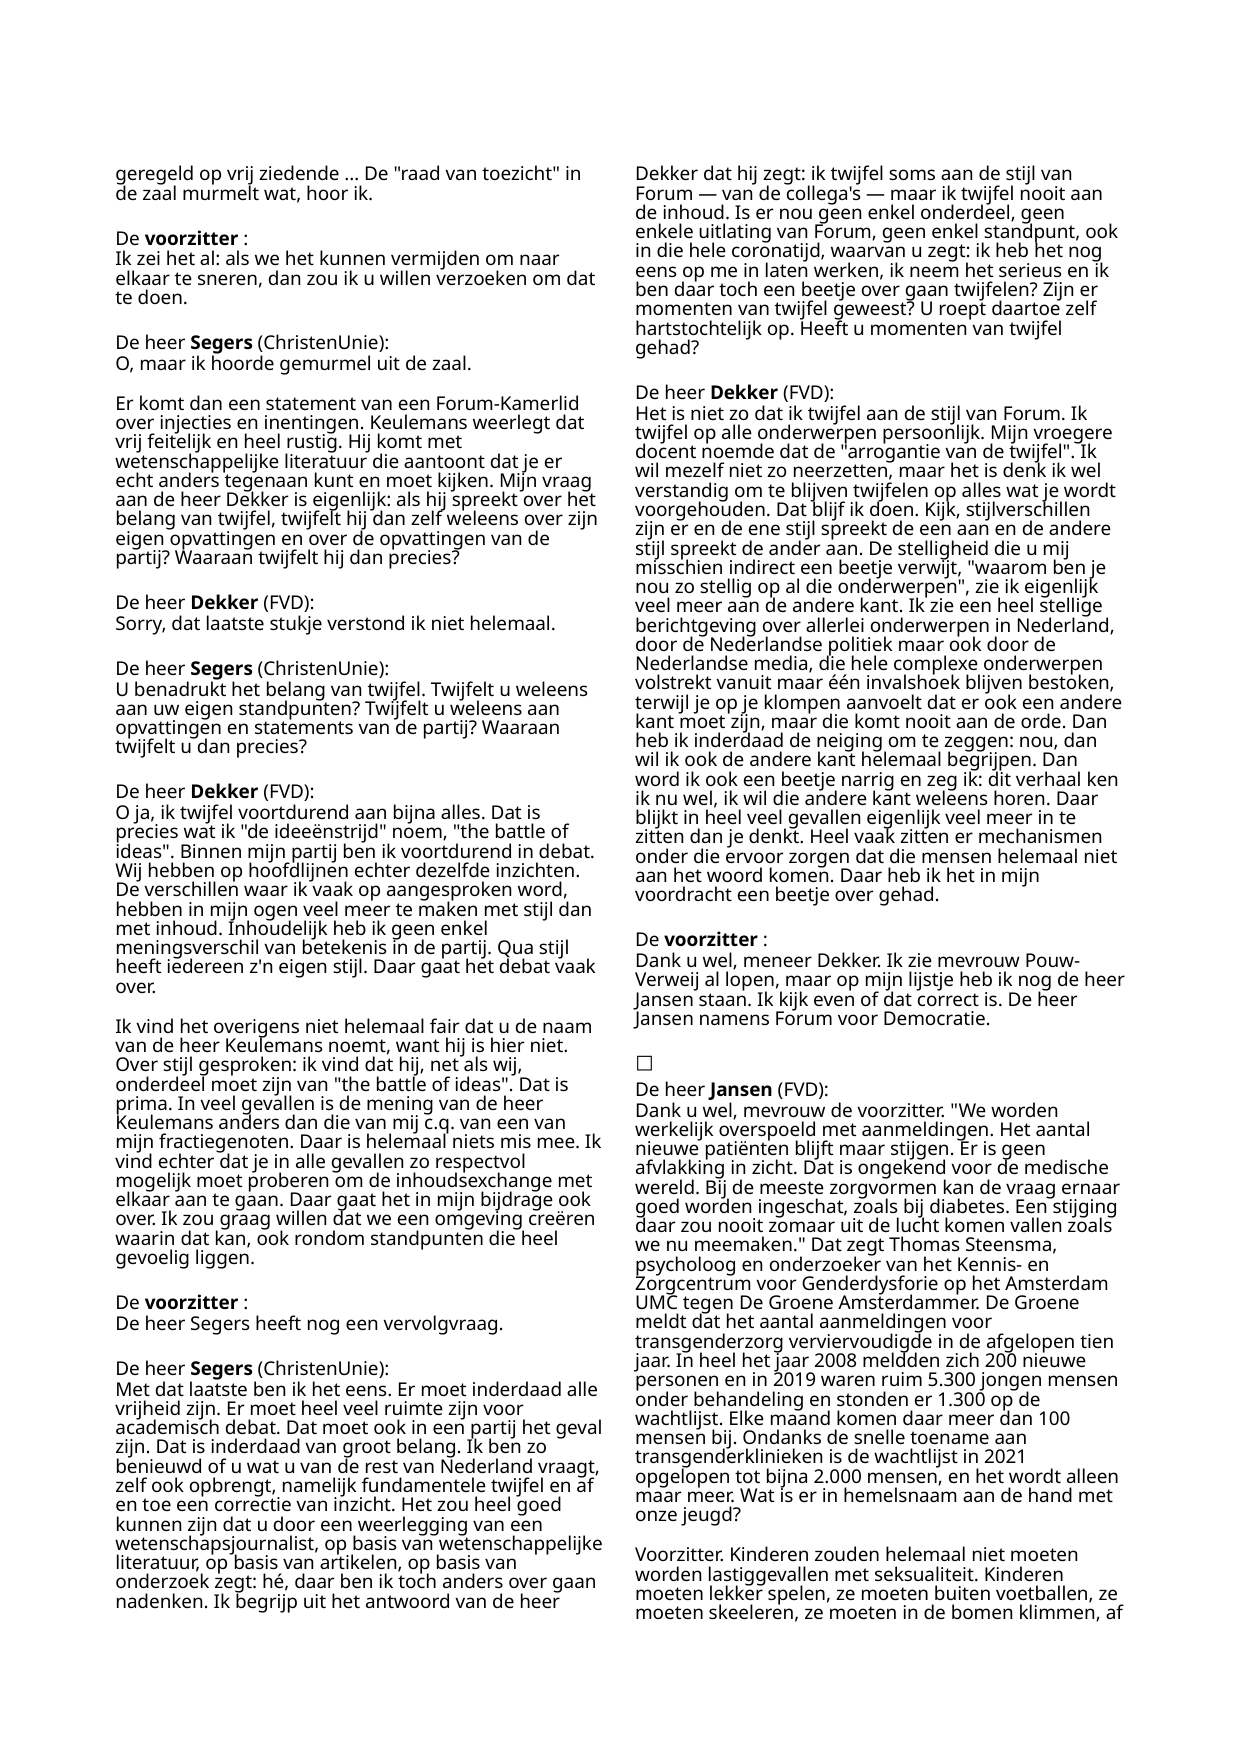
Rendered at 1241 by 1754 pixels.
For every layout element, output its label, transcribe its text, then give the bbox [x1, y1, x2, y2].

text Sorry, dat laatste stukje verstond ik niet helemaal. [115, 615, 605, 634]
text O ja, ik twijfel voortdurend aan bijna alles. Dat is precies wat ik "de ideeënstrijd" noem, "the battle of ideas". Binnen mijn partij ben ik voortdurend in debat. Wij hebben op hoofdlijnen echter dezelfde inzichten. De verschillen waar ik vaak op aangesproken word, hebben in mijn ogen veel meer te maken met stijl dan met inhoud. Inhoudelijk heb ik geen enkel meningsverschil van betekenis in de partij. Qua stijl heeft iedereen z'n eigen stijl. Daar gaat het debat vaak over. [115, 804, 605, 997]
text Dank u wel, meneer Dekker. Ik zie mevrouw Pouw-Verweij al lopen, maar op mijn lijstje heb ik nog de heer Jansen staan. Ik kijk even of dat correct is. De heer Jansen namens Forum voor Democratie. [635, 952, 1125, 1029]
text Dekker dat hij zegt: ik twijfel soms aan de stijl van Forum — van de collega's — maar ik twijfel nooit aan de inhoud. Is er nou geen enkel onderdeel, geen enkele uitlating van Forum, geen enkel standpunt, ook in die hele coronatijd, waarvan u zegt: ik heb het nog eens op me in laten werken, ik neem het serieus en ik ben daar toch een beetje over gaan twijfelen? Zijn er momenten van twijfel geweest? U roept daartoe zelf hartstochtelijk op. Heeft u momenten van twijfel gehad? [635, 165, 1125, 358]
text De heer Dekker (FVD): [635, 379, 1125, 404]
text De voorzitter : [115, 225, 605, 250]
text ⬜ [635, 1050, 1125, 1076]
text Het is niet zo dat ik twijfel aan de stijl van Forum. Ik twijfel op alle onderwerpen persoonlijk. Mijn vroegere docent noemde dat de "arrogantie van de twijfel". Ik wil mezelf niet zo neerzetten, maar het is denk ik wel verstandig om te blijven twijfelen op alles wat je wordt voorgehouden. Dat blijf ik doen. Kijk, stijlverschillen zijn er en de ene stijl spreekt de een aan en de andere stijl spreekt de ander aan. De stelligheid die u mij misschien indirect een beetje verwijt, "waarom ben je nou zo stellig op al die onderwerpen", zie ik eigenlijk veel meer aan de andere kant. Ik zie een heel stellige berichtgeving over allerlei onderwerpen in Nederland, door de Nederlandse politiek maar ook door de Nederlandse media, die hele complexe onderwerpen volstrekt vanuit maar één invalshoek blijven bestoken, terwijl je op je klompen aanvoelt dat er ook een andere kant moet zijn, maar die komt nooit aan de orde. Dan heb ik inderdaad de neiging om te zeggen: nou, dan wil ik ook de andere kant helemaal begrijpen. Dan word ik ook een beetje narrig en zeg ik: dit verhaal ken ik nu wel, ik wil die andere kant weleens horen. Daar blijkt in heel veel gevallen eigenlijk veel meer in te zitten dan je denkt. Heel vaak zitten er mechanismen onder die ervoor zorgen dat die mensen helemaal niet aan het woord komen. Daar heb ik het in mijn voordracht een beetje over gehad. [635, 404, 1125, 906]
text Er komt dan een statement van een Forum-Kamerlid over injecties en inentingen. Keulemans weerlegt dat vrij feitelijk en heel rustig. Hij komt met wetenschappelijke literatuur die aantoont dat je er echt anders tegenaan kunt en moet kijken. Mijn vraag aan de heer Dekker is eigenlijk: als hij spreekt over het belang van twijfel, twijfelt hij dan zelf weleens over zijn eigen opvattingen en over de opvattingen van de partij? Waaraan twijfelt hij dan precies? [115, 395, 605, 568]
text Ik zei het al: als we het kunnen vermijden om naar elkaar te sneren, dan zou ik u willen verzoeken om dat te doen. [115, 250, 605, 308]
text De voorzitter : [115, 1289, 605, 1315]
text Met dat laatste ben ik het eens. Er moet inderdaad alle vrijheid zijn. Er moet heel veel ruimte zijn voor academisch debat. Dat moet ook in een partij het geval zijn. Dat is inderdaad van groot belang. Ik ben zo benieuwd of u wat u van de rest van Nederland vraagt, zelf ook opbrengt, namelijk fundamentele twijfel en af en toe een correctie van inzicht. Het zou heel goed kunnen zijn dat u door een weerlegging van een wetenschapsjournalist, op basis van wetenschappelijke literatuur, op basis van artikelen, op basis van onderzoek zegt: hé, daar ben ik toch anders over gaan nadenken. Ik begrijp uit het antwoord van de heer [115, 1381, 605, 1612]
text De heer Segers (ChristenUnie): [115, 329, 605, 355]
text De heer Jansen (FVD): [635, 1076, 1125, 1102]
text De heer Segers (ChristenUnie): [115, 1355, 605, 1381]
text Ik vind het overigens niet helemaal fair dat u de naam van de heer Keulemans noemt, want hij is hier niet. Over stijl gesproken: ik vind dat hij, net als wij, onderdeel moet zijn van "the battle of ideas". Dat is prima. In veel gevallen is de mening van de heer Keulemans anders dan die van mij c.q. van een van mijn fractiegenoten. Daar is helemaal niets mis mee. Ik vind echter dat je in alle gevallen zo respectvol mogelijk moet proberen om de inhoudsexchange met elkaar aan te gaan. Daar gaat het in mijn bijdrage ook over. Ik zou graag willen dat we een omgeving creëren waarin dat kan, ook rondom standpunten die heel gevoelig liggen. [115, 1018, 605, 1268]
text O, maar ik hoorde gemurmel uit de zaal. [115, 355, 605, 374]
text De voorzitter : [635, 926, 1125, 952]
text De heer Dekker (FVD): [115, 589, 605, 615]
text De heer Segers (ChristenUnie): [115, 655, 605, 681]
text Dank u wel, mevrouw de voorzitter. "We worden werkelijk overspoeld met aanmeldingen. Het aantal nieuwe patiënten blijft maar stijgen. Er is geen afvlakking in zicht. Dat is ongekend voor de medische wereld. Bij de meeste zorgvormen kan de vraag ernaar goed worden ingeschat, zoals bij diabetes. Een stijging daar zou nooit zomaar uit de lucht komen vallen zoals we nu meemaken." Dat zegt Thomas Steensma, psycholoog en onderzoeker van het Kennis- en Zorgcentrum voor Genderdysforie op het Amsterdam UMC tegen De Groene Amsterdammer. De Groene meldt dat het aantal aanmeldingen voor transgenderzorg verviervoudigde in de afgelopen tien jaar. In heel het jaar 2008 meldden zich 200 nieuwe personen en in 2019 waren ruim 5.300 jongen mensen onder behandeling en stonden er 1.300 op de wachtlijst. Elke maand komen daar meer dan 100 mensen bij. Ondanks de snelle toename aan transgenderklinieken is de wachtlijst in 2021 opgelopen tot bijna 2.000 mensen, en het wordt alleen maar meer. Wat is er in hemelsnaam aan de hand met onze jeugd? [635, 1102, 1125, 1526]
text De heer Segers heeft nog een vervolgvraag. [115, 1315, 605, 1334]
text De heer Dekker (FVD): [115, 778, 605, 804]
text Voorzitter. Kinderen zouden helemaal niet moeten worden lastiggevallen met seksualiteit. Kinderen moeten lekker spelen, ze moeten buiten voetballen, ze moeten skeeleren, ze moeten in de bomen klimmen, af [635, 1546, 1125, 1623]
text geregeld op vrij ziedende … De "raad van toezicht" in de zaal murmelt wat, hoor ik. [115, 165, 605, 204]
text U benadrukt het belang van twijfel. Twijfelt u weleens aan uw eigen standpunten? Twijfelt u weleens aan opvattingen en statements van de partij? Waaraan twijfelt u dan precies? [115, 681, 605, 758]
